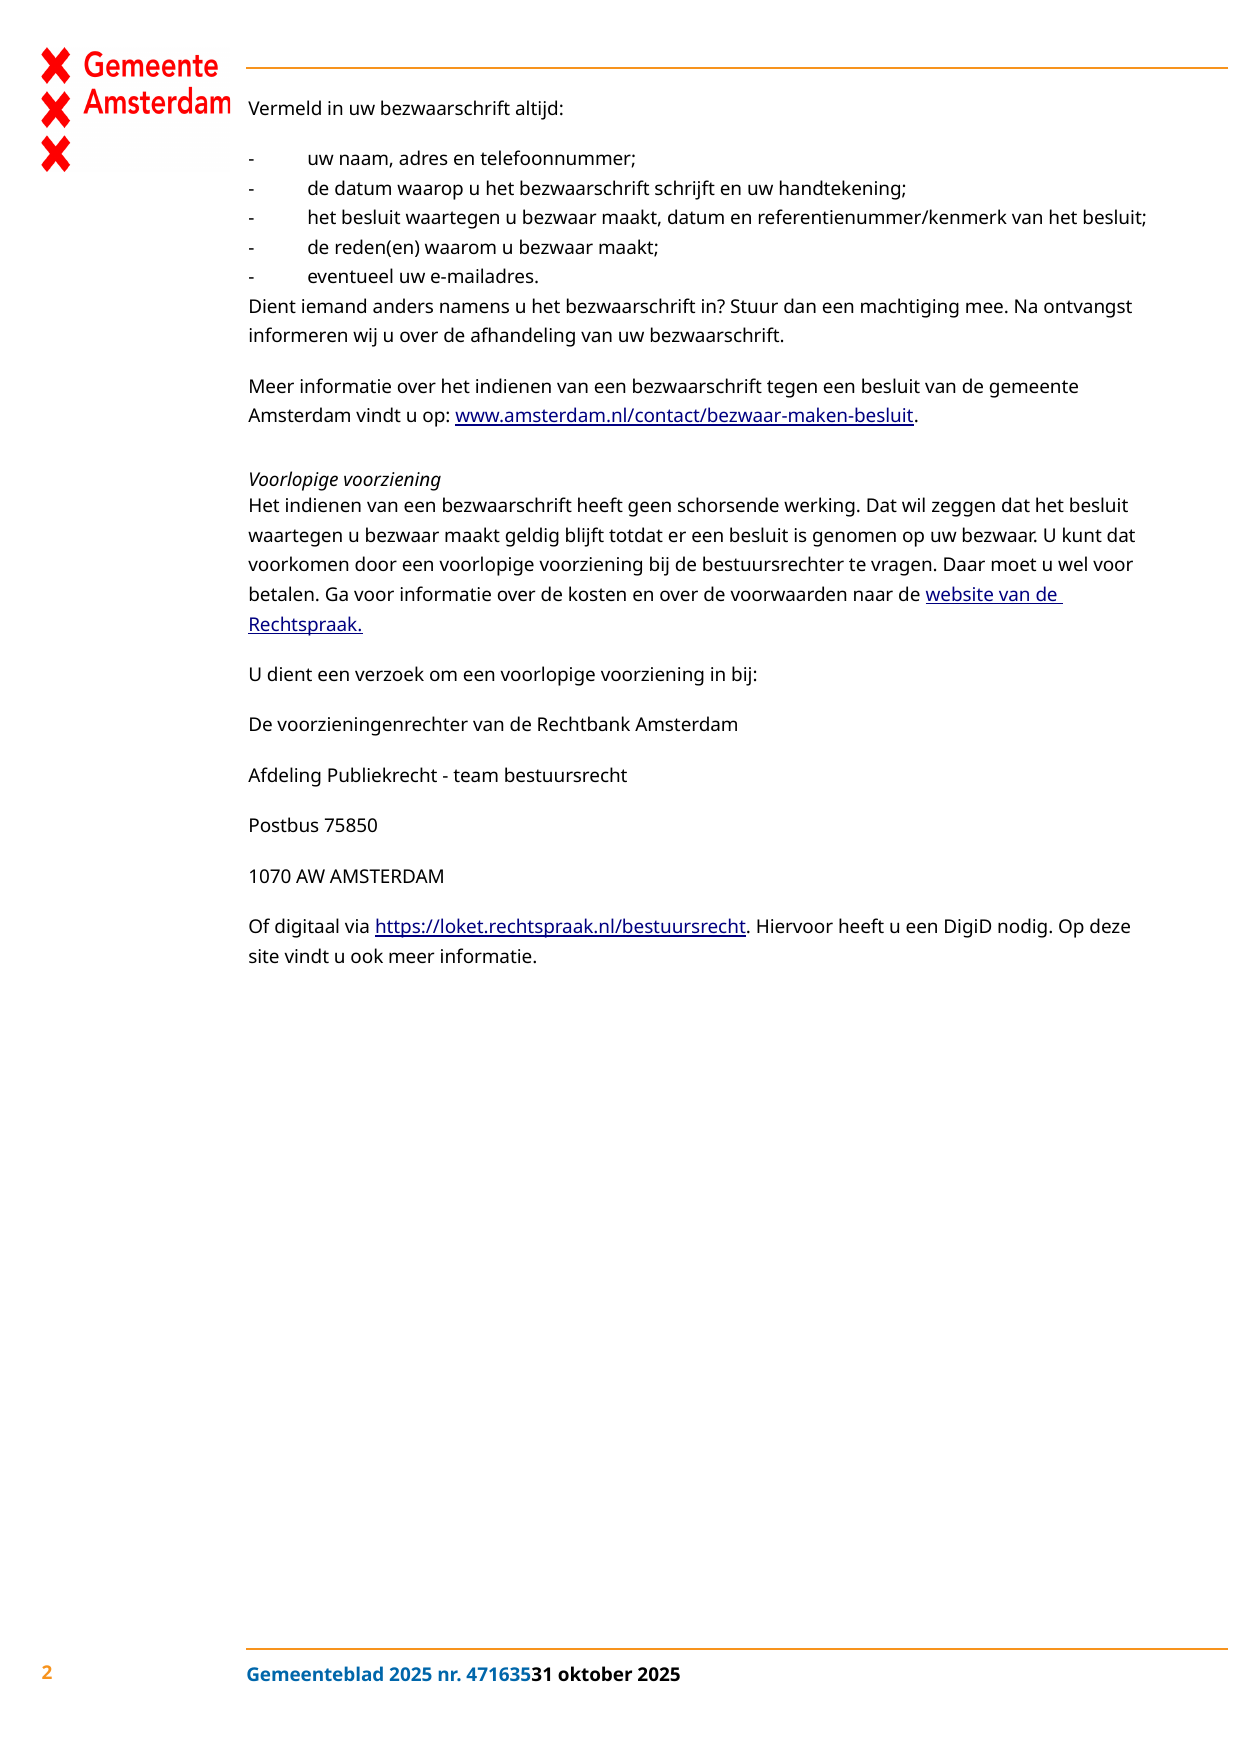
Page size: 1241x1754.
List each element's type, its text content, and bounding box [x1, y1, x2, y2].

picture [41, 47, 231, 172]
text Vermeld in uw bezwaarschrift altijd: [248, 95, 1152, 121]
text Postbus 75850 [248, 812, 1152, 838]
text Meer informatie over het indienen van een bezwaarschrift tegen een besluit van de gemeente Amsterdam vindt u op: www.amsterdam.nl/contact/bezwaar-maken-besluit. [248, 373, 1152, 428]
text Het indienen van een bezwaarschrift heeft geen schorsende werking. Dat wil zeggen dat het besluit waartegen u bezwaar maakt geldig blijft totdat er een besluit is genomen op uw bezwaar. U kunt dat voorkomen door een voorlopige voorziening bij de bestuursrechter te vragen. Daar moet u wel voor betalen. Ga voor informatie over de kosten en over de voorwaarden naar de website van de Rechtspraak. [248, 492, 1152, 636]
list uw naam, adres en telefoonnummer; [248, 145, 1152, 171]
text De voorzieningenrechter van de Rechtbank Amsterdam [248, 712, 1152, 737]
list de datum waarop u het bezwaarschrift schrijft en uw handtekening; [248, 175, 1152, 201]
list het besluit waartegen u bezwaar maakt, datum en referentienummer/kenmerk van het besluit; [248, 204, 1152, 230]
text U dient een verzoek om een voorlopige voorziening in bij: [248, 661, 1152, 687]
list de reden(en) waarom u bezwaar maakt; [248, 234, 1152, 260]
text Dient iemand anders namens u het bezwaarschrift in? Stuur dan een machtiging mee. Na ontvangst informeren wij u over de afhandeling van uw bezwaarschrift. [248, 293, 1152, 348]
text Voorlopige voorziening [248, 467, 1152, 492]
list eventueel uw e-mailadres. [248, 263, 1152, 289]
text 1070 AW AMSTERDAM [248, 863, 1152, 888]
text Afdeling Publiekrecht - team bestuursrecht [248, 762, 1152, 788]
text Of digitaal via https://loket.rechtspraak.nl/bestuursrecht. Hiervoor heeft u een DigiD nodig. Op deze site vindt u ook meer informatie. [248, 913, 1152, 968]
